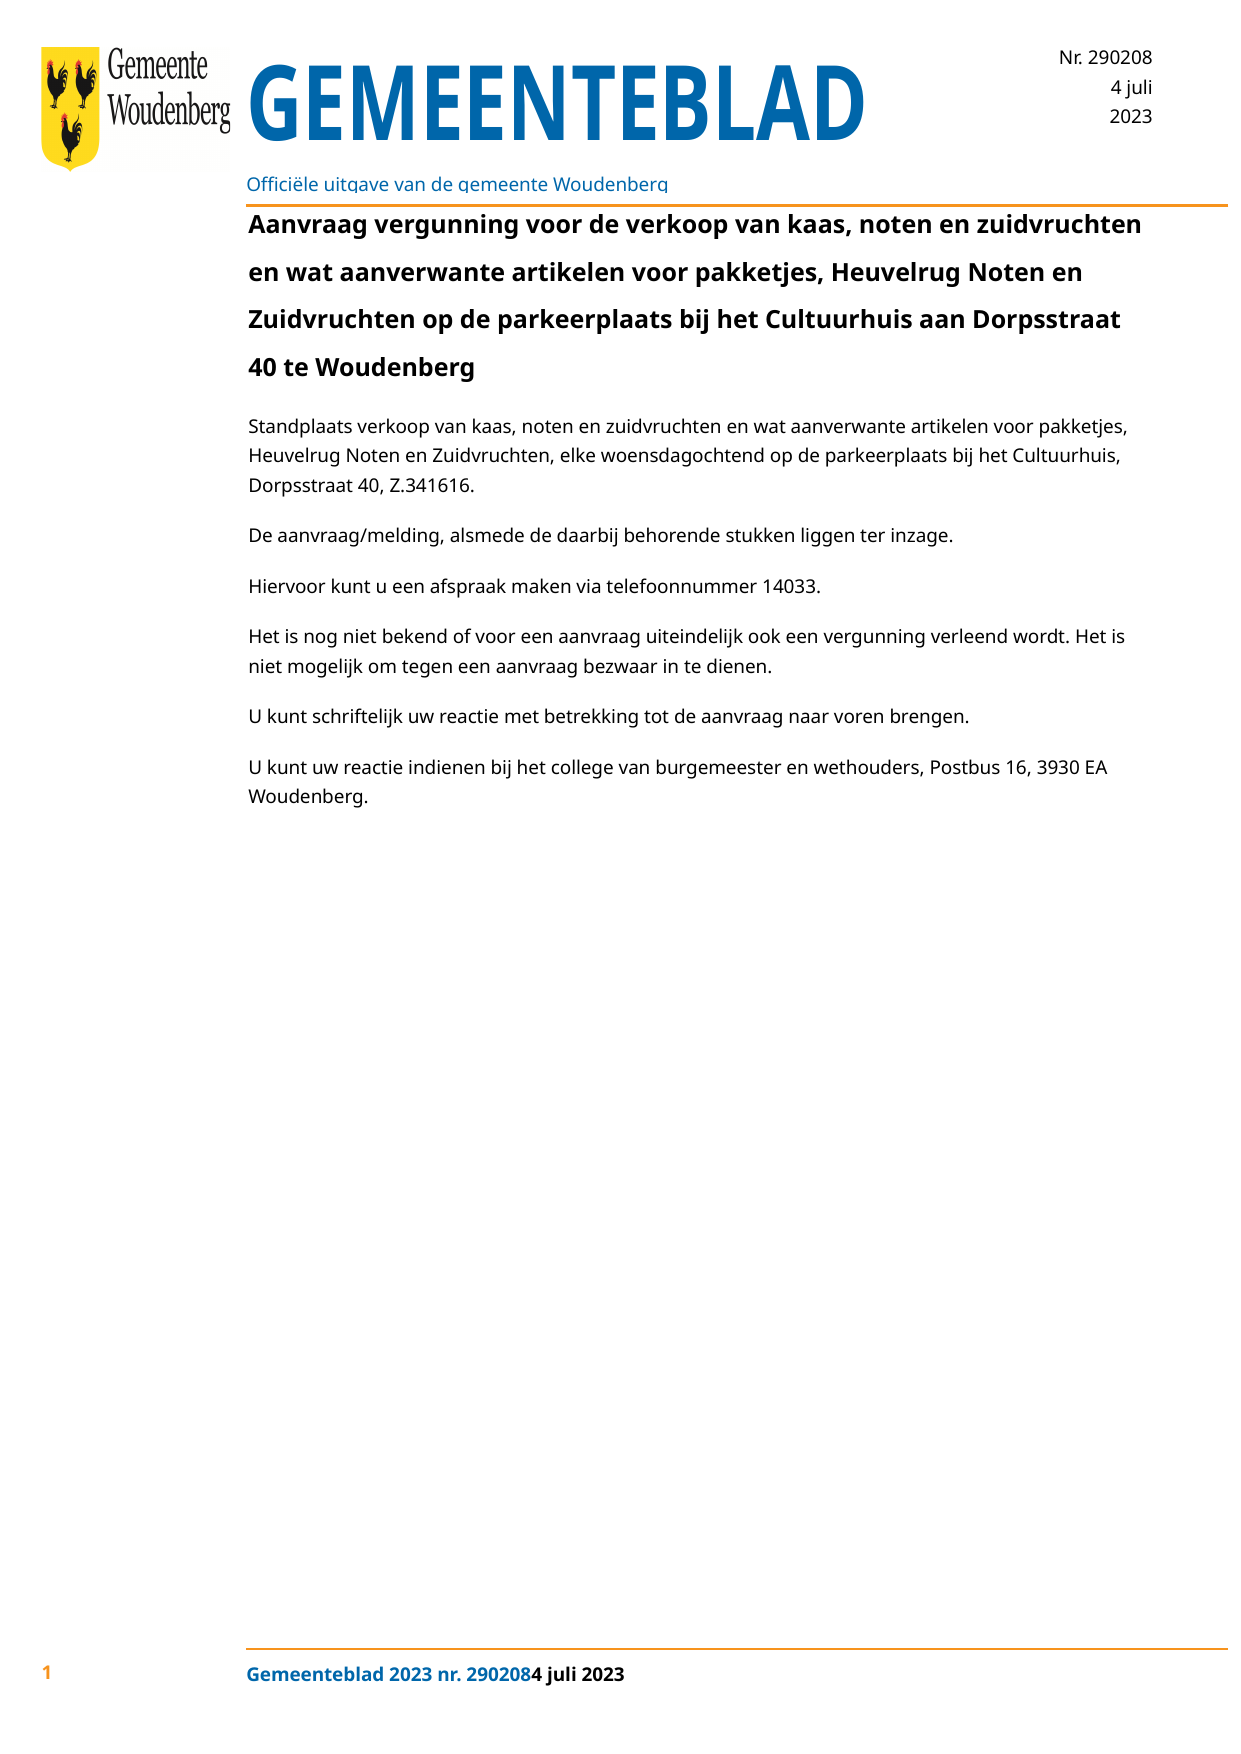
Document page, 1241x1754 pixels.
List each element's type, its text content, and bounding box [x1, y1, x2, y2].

picture [41, 47, 231, 172]
text U kunt schriftelijk uw reactie met betrekking tot de aanvraag naar voren brengen. [248, 703, 1152, 729]
text Hiervoor kunt u een afspraak maken via telefoonnummer 14033. [248, 573, 1152, 599]
text U kunt uw reactie indienen bij het college van burgemeester en wethouders, Postbus 16, 3930 EA Woudenberg. [248, 754, 1152, 809]
text De aanvraag/melding, alsmede de daarbij behorende stukken liggen ter inzage. [248, 523, 1152, 548]
text Het is nog niet bekend of voor een aanvraag uiteindelijk ook een vergunning verleend wordt. Het is niet mogelijk om tegen een aanvraag bezwaar in te dienen. [248, 623, 1152, 679]
text Aanvraag vergunning voor de verkoop van kaas, noten en zuidvruchten en wat aanverwante artikelen voor pakketjes, Heuvelrug Noten en Zuidvruchten op de parkeerplaats bij het Cultuurhuis aan Dorpsstraat 40 te Woudenberg [248, 207, 1152, 384]
text Standplaats verkoop van kaas, noten en zuidvruchten en wat aanverwante artikelen voor pakketjes, Heuvelrug Noten en Zuidvruchten, elke woensdagochtend op de parkeerplaats bij het Cultuurhuis, Dorpsstraat 40, Z.341616. [248, 413, 1152, 498]
